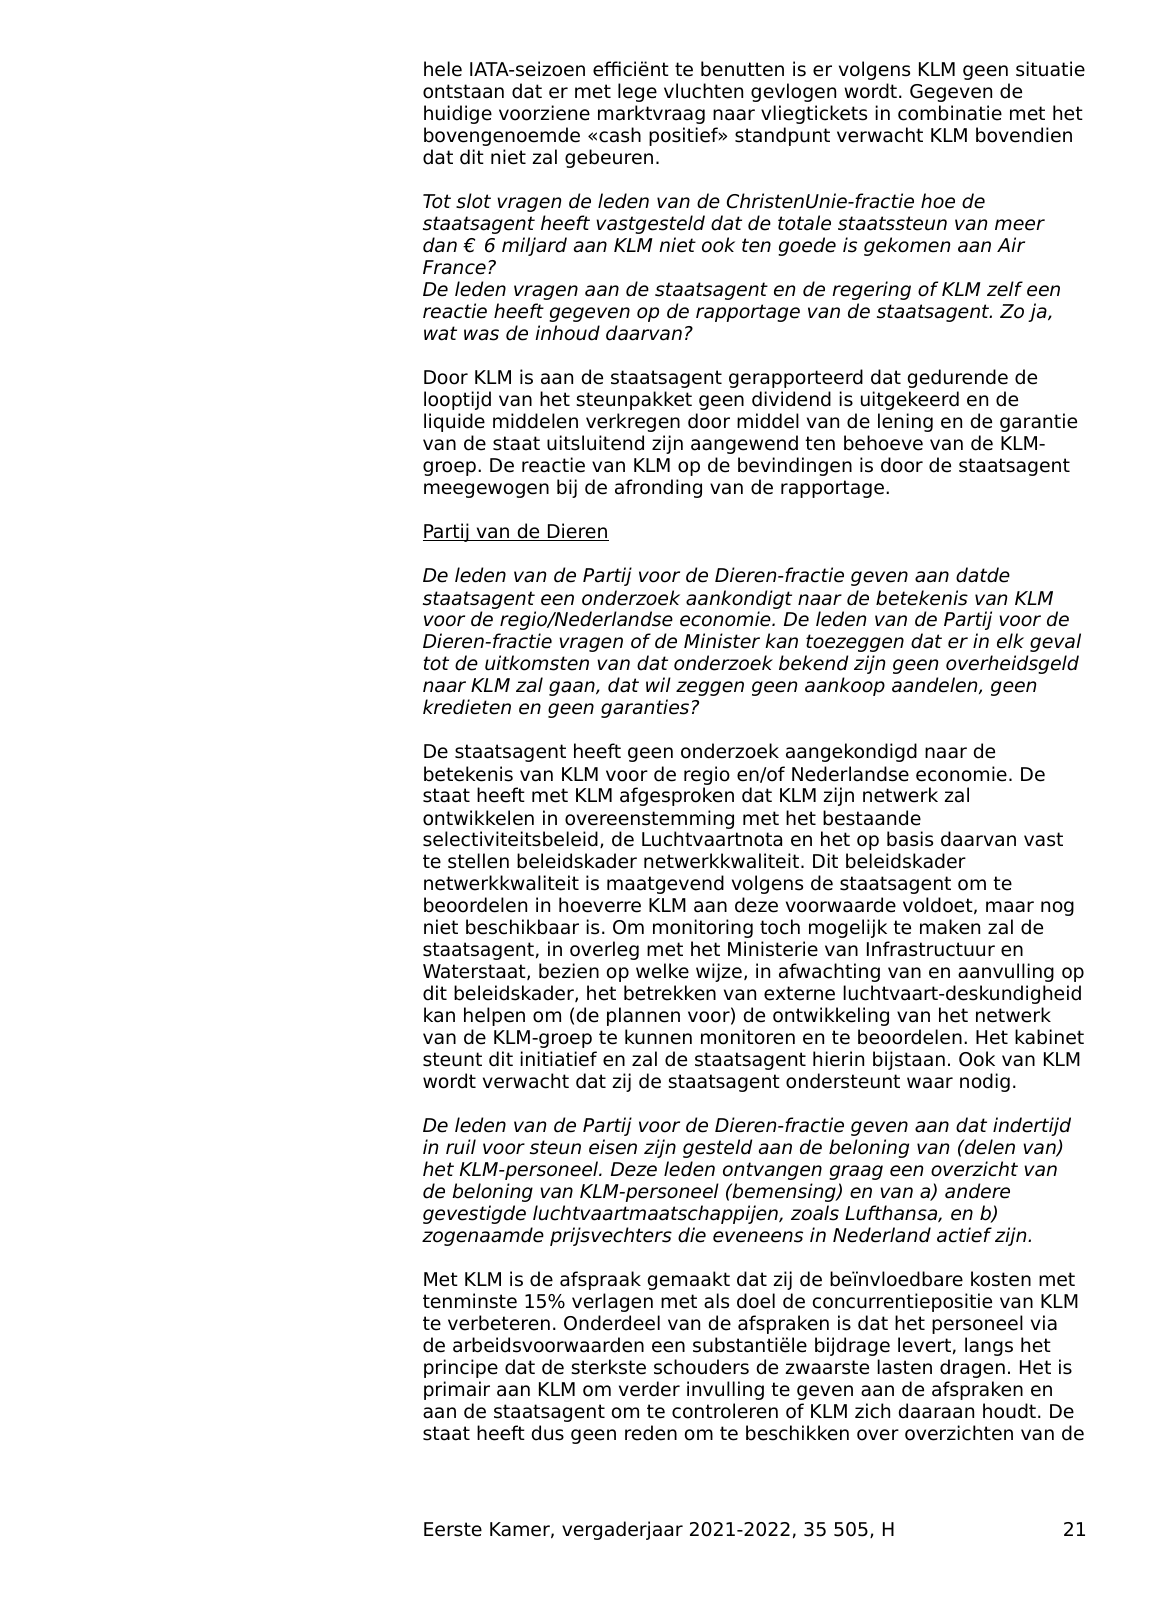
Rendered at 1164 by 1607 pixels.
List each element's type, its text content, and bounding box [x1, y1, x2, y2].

text hele IATA-seizoen efficiënt te benutten is er volgens KLM geen situatie ontstaan dat er met lege vluchten gevlogen wordt. Gegeven de huidige voorziene marktvraag naar vliegtickets in combinatie met het bovengenoemde «cash positief» standpunt verwacht KLM bovendien dat dit niet zal gebeuren. [422, 59, 1087, 169]
text De leden van de Partij voor de Dieren-fractie geven aan dat indertijd in ruil voor steun eisen zijn gesteld aan de beloning van (delen van) het KLM-personeel. Deze leden ontvangen graag een overzicht van de beloning van KLM-personeel (bemensing) en van a) andere gevestigde luchtvaartmaatschappijen, zoals Lufthansa, en b) zogenaamde prijsvechters die eveneens in Nederland actief zijn. [422, 1115, 1087, 1247]
text De leden van de Partij voor de Dieren-fractie geven aan datde staatsagent een onderzoek aankondigt naar de betekenis van KLM voor de regio/Nederlandse economie. De leden van de Partij voor de Dieren-fractie vragen of de Minister kan toezeggen dat er in elk geval tot de uitkomsten van dat onderzoek bekend zijn geen overheidsgeld naar KLM zal gaan, dat wil zeggen geen aankoop aandelen, geen kredieten en geen garanties? [422, 565, 1087, 719]
text De staatsagent heeft geen onderzoek aangekondigd naar de betekenis van KLM voor de regio en/of Nederlandse economie. De staat heeft met KLM afgesproken dat KLM zijn netwerk zal ontwikkelen in overeenstemming met het bestaande selectiviteitsbeleid, de Luchtvaartnota en het op basis daarvan vast te stellen beleidskader netwerkkwaliteit. Dit beleidskader netwerkkwaliteit is maatgevend volgens de staatsagent om te beoordelen in hoeverre KLM aan deze voorwaarde voldoet, maar nog niet beschikbaar is. Om monitoring toch mogelijk te maken zal de staatsagent, in overleg met het Ministerie van Infrastructuur en Waterstaat, bezien op welke wijze, in afwachting van en aanvulling op dit beleidskader, het betrekken van externe luchtvaart-deskundigheid kan helpen om (de plannen voor) de ontwikkeling van het netwerk van de KLM-groep te kunnen monitoren en te beoordelen. Het kabinet steunt dit initiatief en zal de staatsagent hierin bijstaan. Ook van KLM wordt verwacht dat zij de staatsagent ondersteunt waar nodig. [422, 741, 1087, 1093]
text Met KLM is de afspraak gemaakt dat zij de beïnvloedbare kosten met tenminste 15% verlagen met als doel de concurrentiepositie van KLM te verbeteren. Onderdeel van de afspraken is dat het personeel via de arbeidsvoorwaarden een substantiële bijdrage levert, langs het principe dat de sterkste schouders de zwaarste lasten dragen. Het is primair aan KLM om verder invulling te geven aan de afspraken en aan de staatsagent om te controleren of KLM zich daaraan houdt. De staat heeft dus geen reden om te beschikken over overzichten van de [422, 1269, 1087, 1445]
text Door KLM is aan de staatsagent gerapporteerd dat gedurende de looptijd van het steunpakket geen dividend is uitgekeerd en de liquide middelen verkregen door middel van de lening en de garantie van de staat uitsluitend zijn aangewend ten behoeve van de KLM-groep. De reactie van KLM op de bevindingen is door de staatsagent meegewogen bij de afronding van de rapportage. [422, 367, 1087, 499]
subtitle Partij van de Dieren [422, 521, 1087, 543]
text De leden vragen aan de staatsagent en de regering of KLM zelf een reactie heeft gegeven op de rapportage van de staatsagent. Zo ja, wat was de inhoud daarvan? [422, 279, 1087, 345]
text Tot slot vragen de leden van de ChristenUnie-fractie hoe de staatsagent heeft vastgesteld dat de totale staatssteun van meer dan € 6 miljard aan KLM niet ook ten goede is gekomen aan Air France? [422, 191, 1087, 279]
